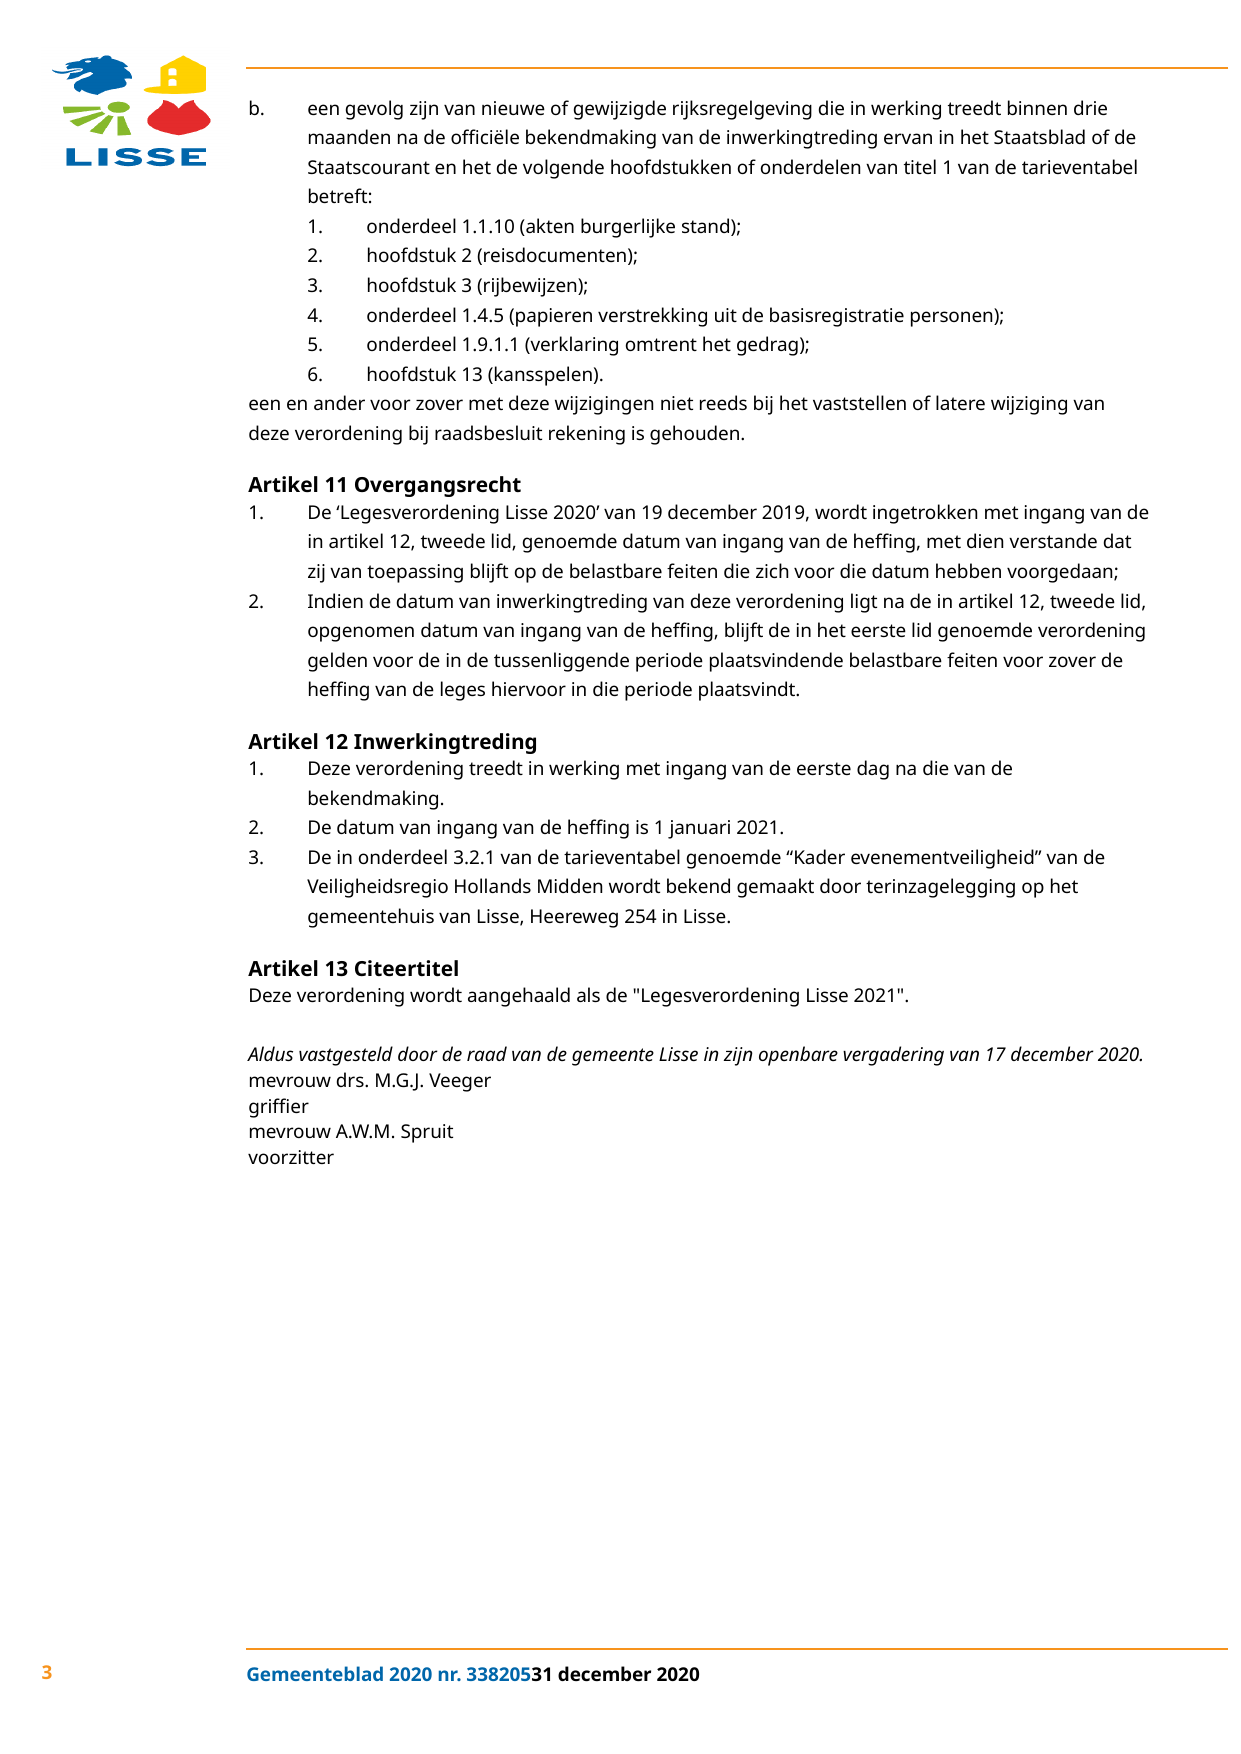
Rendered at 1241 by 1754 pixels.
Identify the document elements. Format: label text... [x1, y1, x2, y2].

text griffier [248, 1093, 1152, 1118]
list onderdeel 1.9.1.1 (verklaring omtrent het gedrag); [307, 331, 1152, 357]
text Aldus vastgesteld door de raad van de gemeente Lisse in zijn openbare vergadering van 17 december 2020. [248, 1041, 1152, 1067]
text mevrouw A.W.M. Spruit [248, 1118, 1152, 1144]
picture [41, 47, 231, 172]
text mevrouw drs. M.G.J. Veeger [248, 1067, 1152, 1093]
text Artikel 11 Overgangsrecht [248, 471, 1152, 499]
list onderdeel 1.1.10 (akten burgerlijke stand); [307, 213, 1152, 239]
text Artikel 13 Citeertitel [248, 954, 1152, 982]
list De datum van ingang van de heffing is 1 januari 2021. [248, 814, 1152, 840]
list onderdeel 1.4.5 (papieren verstrekking uit de basisregistratie personen); [307, 302, 1152, 328]
list Indien de datum van inwerkingtreding van deze verordening ligt na de in artikel 12, tweede lid, opgenomen datum van ingang van de heffing, blijft de in het eerste lid genoemde verordening gelden voor de in de tussenliggende periode plaatsvindende belastbare feiten voor zover de heffing van de leges hiervoor in die periode plaatsvindt. [248, 588, 1152, 702]
list De ‘Legesverordening Lisse 2020’ van 19 december 2019, wordt ingetrokken met ingang van de in artikel 12, tweede lid, genoemde datum van ingang van de heffing, met dien verstande dat zij van toepassing blijft op de belastbare feiten die zich voor die datum hebben voorgedaan; [248, 499, 1152, 584]
list hoofdstuk 3 (rijbewijzen); [307, 272, 1152, 298]
list hoofdstuk 2 (reisdocumenten); [307, 243, 1152, 268]
text een en ander voor zover met deze wijzigingen niet reeds bij het vaststellen of latere wijziging van deze verordening bij raadsbesluit rekening is gehouden. [248, 391, 1152, 446]
text voorzitter [248, 1144, 1152, 1170]
list hoofdstuk 13 (kansspelen). [307, 361, 1152, 387]
list De in onderdeel 3.2.1 van de tarieventabel genoemde “Kader evenementveiligheid” van de Veiligheidsregio Hollands Midden wordt bekend gemaakt door terinzagelegging op het gemeentehuis van Lisse, Heereweg 254 in Lisse. [248, 844, 1152, 929]
list Deze verordening treedt in werking met ingang van de eerste dag na die van de bekendmaking. [248, 755, 1152, 811]
list een gevolg zijn van nieuwe of gewijzigde rijksregelgeving die in werking treedt binnen drie maanden na de officiële bekendmaking van de inwerkingtreding ervan in het Staatsblad of de Staatscourant en het de volgende hoofdstukken of onderdelen van titel 1 van de tarieventabel betreft: [248, 95, 1152, 209]
text Artikel 12 Inwerkingtreding [248, 727, 1152, 755]
text Deze verordening wordt aangehaald als de "Legesverordening Lisse 2021". [248, 982, 1152, 1008]
